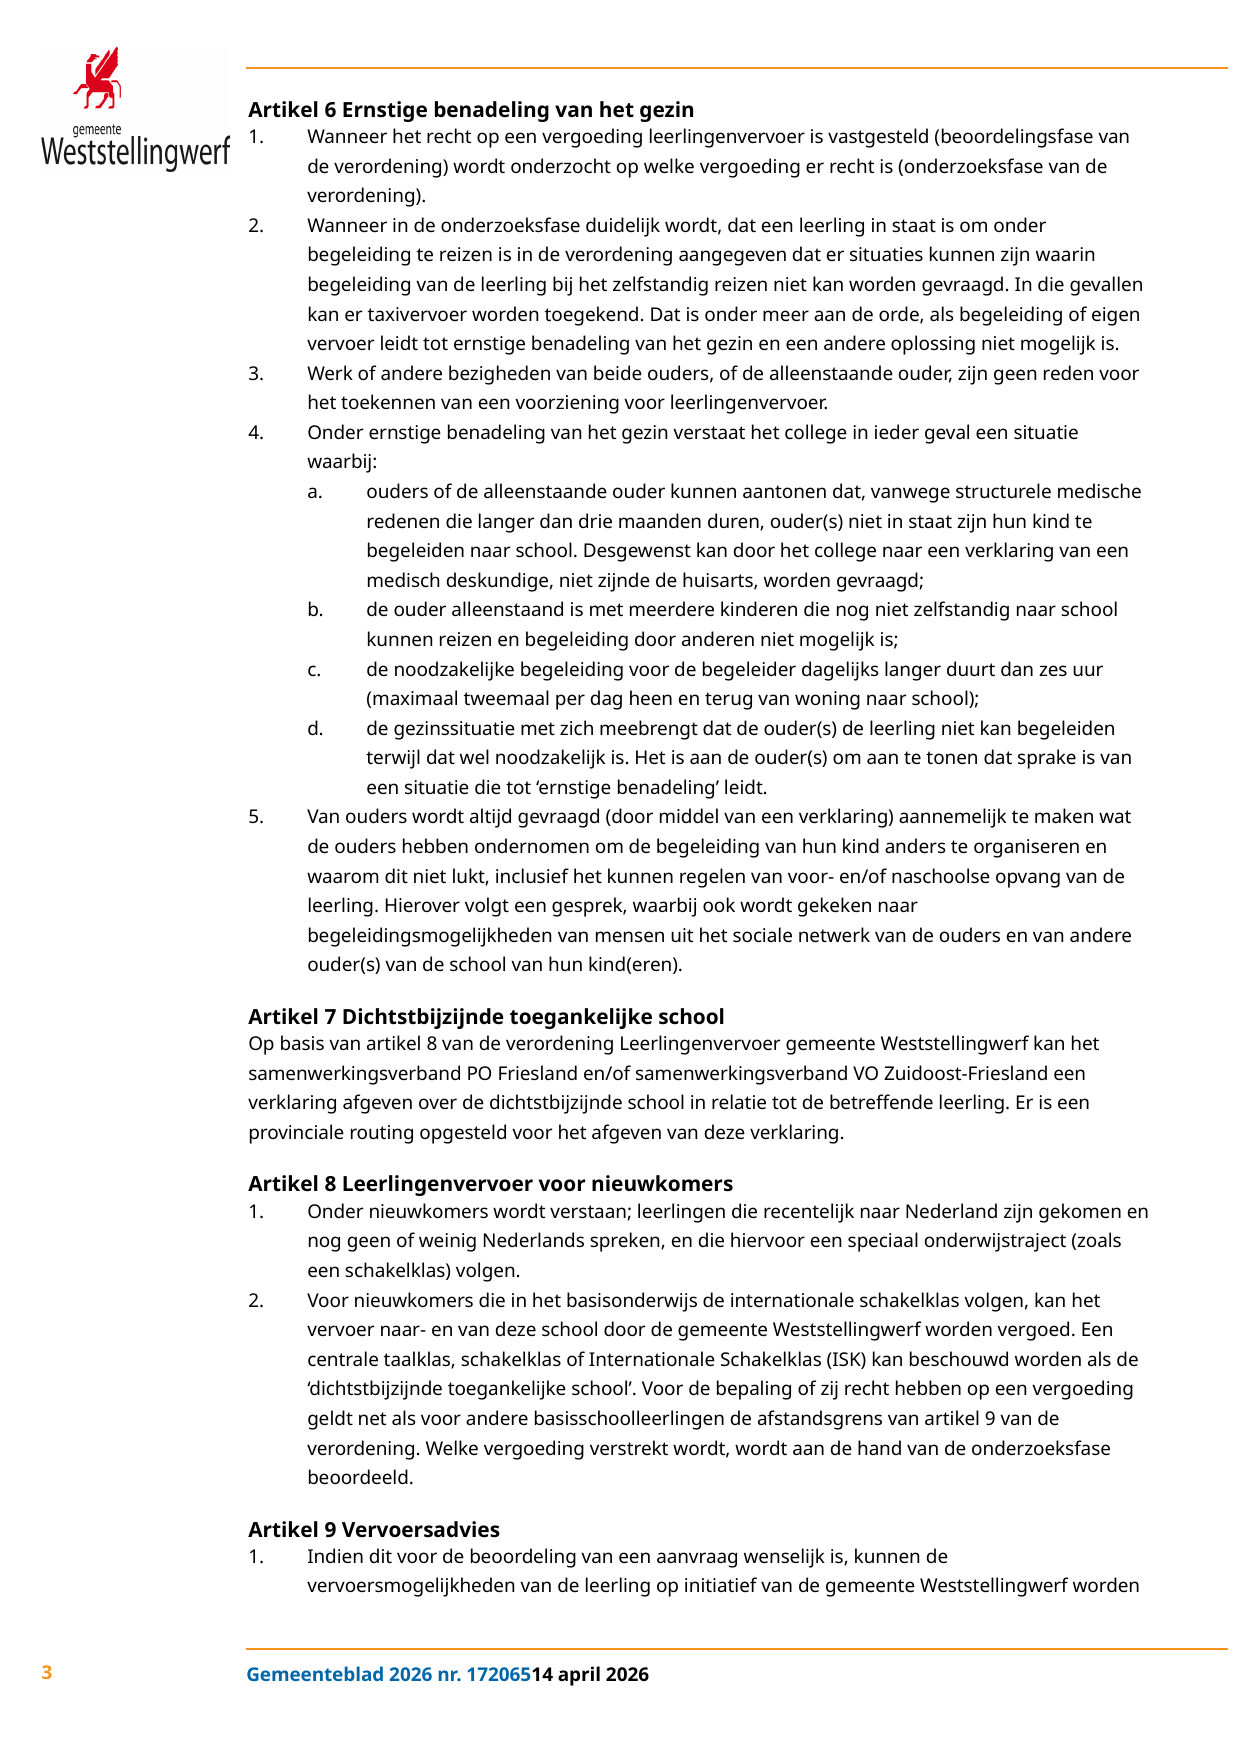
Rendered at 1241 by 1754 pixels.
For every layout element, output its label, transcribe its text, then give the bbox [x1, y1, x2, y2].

text Artikel 7 Dichtstbijzijnde toegankelijke school [248, 1002, 1152, 1030]
list Wanneer in de onderzoeksfase duidelijk wordt, dat een leerling in staat is om onder begeleiding te reizen is in de verordening aangegeven dat er situaties kunnen zijn waarin begeleiding van de leerling bij het zelfstandig reizen niet kan worden gevraagd. In die gevallen kan er taxivervoer worden toegekend. Dat is onder meer aan de orde, als begeleiding of eigen vervoer leidt tot ernstige benadeling van het gezin en een andere oplossing niet mogelijk is. [248, 212, 1152, 356]
list Werk of andere bezigheden van beide ouders, of de alleenstaande ouder, zijn geen reden voor het toekennen van een voorziening voor leerlingenvervoer. [248, 360, 1152, 415]
list Van ouders wordt altijd gevraagd (door middel van een verklaring) aannemelijk te maken wat de ouders hebben ondernomen om de begeleiding van hun kind anders te organiseren en waarom dit niet lukt, inclusief het kunnen regelen van voor- en/of naschoolse opvang van de leerling. Hierover volgt een gesprek, waarbij ook wordt gekeken naar begeleidingsmogelijkheden van mensen uit het sociale netwerk van de ouders en van andere ouder(s) van de school van hun kind(eren). [248, 804, 1152, 977]
text Artikel 9 Vervoersadvies [248, 1515, 1152, 1543]
text Artikel 6 Ernstige benadeling van het gezin [248, 95, 1152, 123]
list Onder ernstige benadeling van het gezin verstaat het college in ieder geval een situatie waarbij: [248, 419, 1152, 474]
list Wanneer het recht op een vergoeding leerlingenvervoer is vastgesteld (beoordelingsfase van de verordening) wordt onderzocht op welke vergoeding er recht is (onderzoeksfase van de verordening). [248, 123, 1152, 208]
list de noodzakelijke begeleiding voor de begeleider dagelijks langer duurt dan zes uur (maximaal tweemaal per dag heen en terug van woning naar school); [307, 656, 1152, 711]
text Op basis van artikel 8 van de verordening Leerlingenvervoer gemeente Weststellingwerf kan het samenwerkingsverband PO Friesland en/of samenwerkingsverband VO Zuidoost-Friesland een verklaring afgeven over de dichtstbijzijnde school in relatie tot de betreffende leerling. Er is een provinciale routing opgesteld voor het afgeven van deze verklaring. [248, 1030, 1152, 1145]
list Voor nieuwkomers die in het basisonderwijs de internationale schakelklas volgen, kan het vervoer naar- en van deze school door de gemeente Weststellingwerf worden vergoed. Een centrale taalklas, schakelklas of Internationale Schakelklas (ISK) kan beschouwd worden als de ‘dichtstbijzijnde toegankelijke school’. Voor de bepaling of zij recht hebben op een vergoeding geldt net als voor andere basisschoolleerlingen de afstandsgrens van artikel 9 van de verordening. Welke vergoeding verstrekt wordt, wordt aan de hand van de onderzoeksfase beoordeeld. [248, 1287, 1152, 1490]
list de gezinssituatie met zich meebrengt dat de ouder(s) de leerling niet kan begeleiden terwijl dat wel noodzakelijk is. Het is aan de ouder(s) om aan te tonen dat sprake is van een situatie die tot ‘ernstige benadeling’ leidt. [307, 715, 1152, 800]
list ouders of de alleenstaande ouder kunnen aantonen dat, vanwege structurele medische redenen die langer dan drie maanden duren, ouder(s) niet in staat zijn hun kind te begeleiden naar school. Desgewenst kan door het college naar een verklaring van een medisch deskundige, niet zijnde de huisarts, worden gevraagd; [307, 478, 1152, 593]
list de ouder alleenstaand is met meerdere kinderen die nog niet zelfstandig naar school kunnen reizen en begeleiding door anderen niet mogelijk is; [307, 597, 1152, 652]
list Indien dit voor de beoordeling van een aanvraag wenselijk is, kunnen de vervoersmogelijkheden van de leerling op initiatief van de gemeente Weststellingwerf worden [248, 1543, 1152, 1598]
text Artikel 8 Leerlingenvervoer voor nieuwkomers [248, 1169, 1152, 1198]
picture [41, 47, 231, 172]
list Onder nieuwkomers wordt verstaan; leerlingen die recentelijk naar Nederland zijn gekomen en nog geen of weinig Nederlands spreken, en die hiervoor een speciaal onderwijstraject (zoals een schakelklas) volgen. [248, 1198, 1152, 1283]
